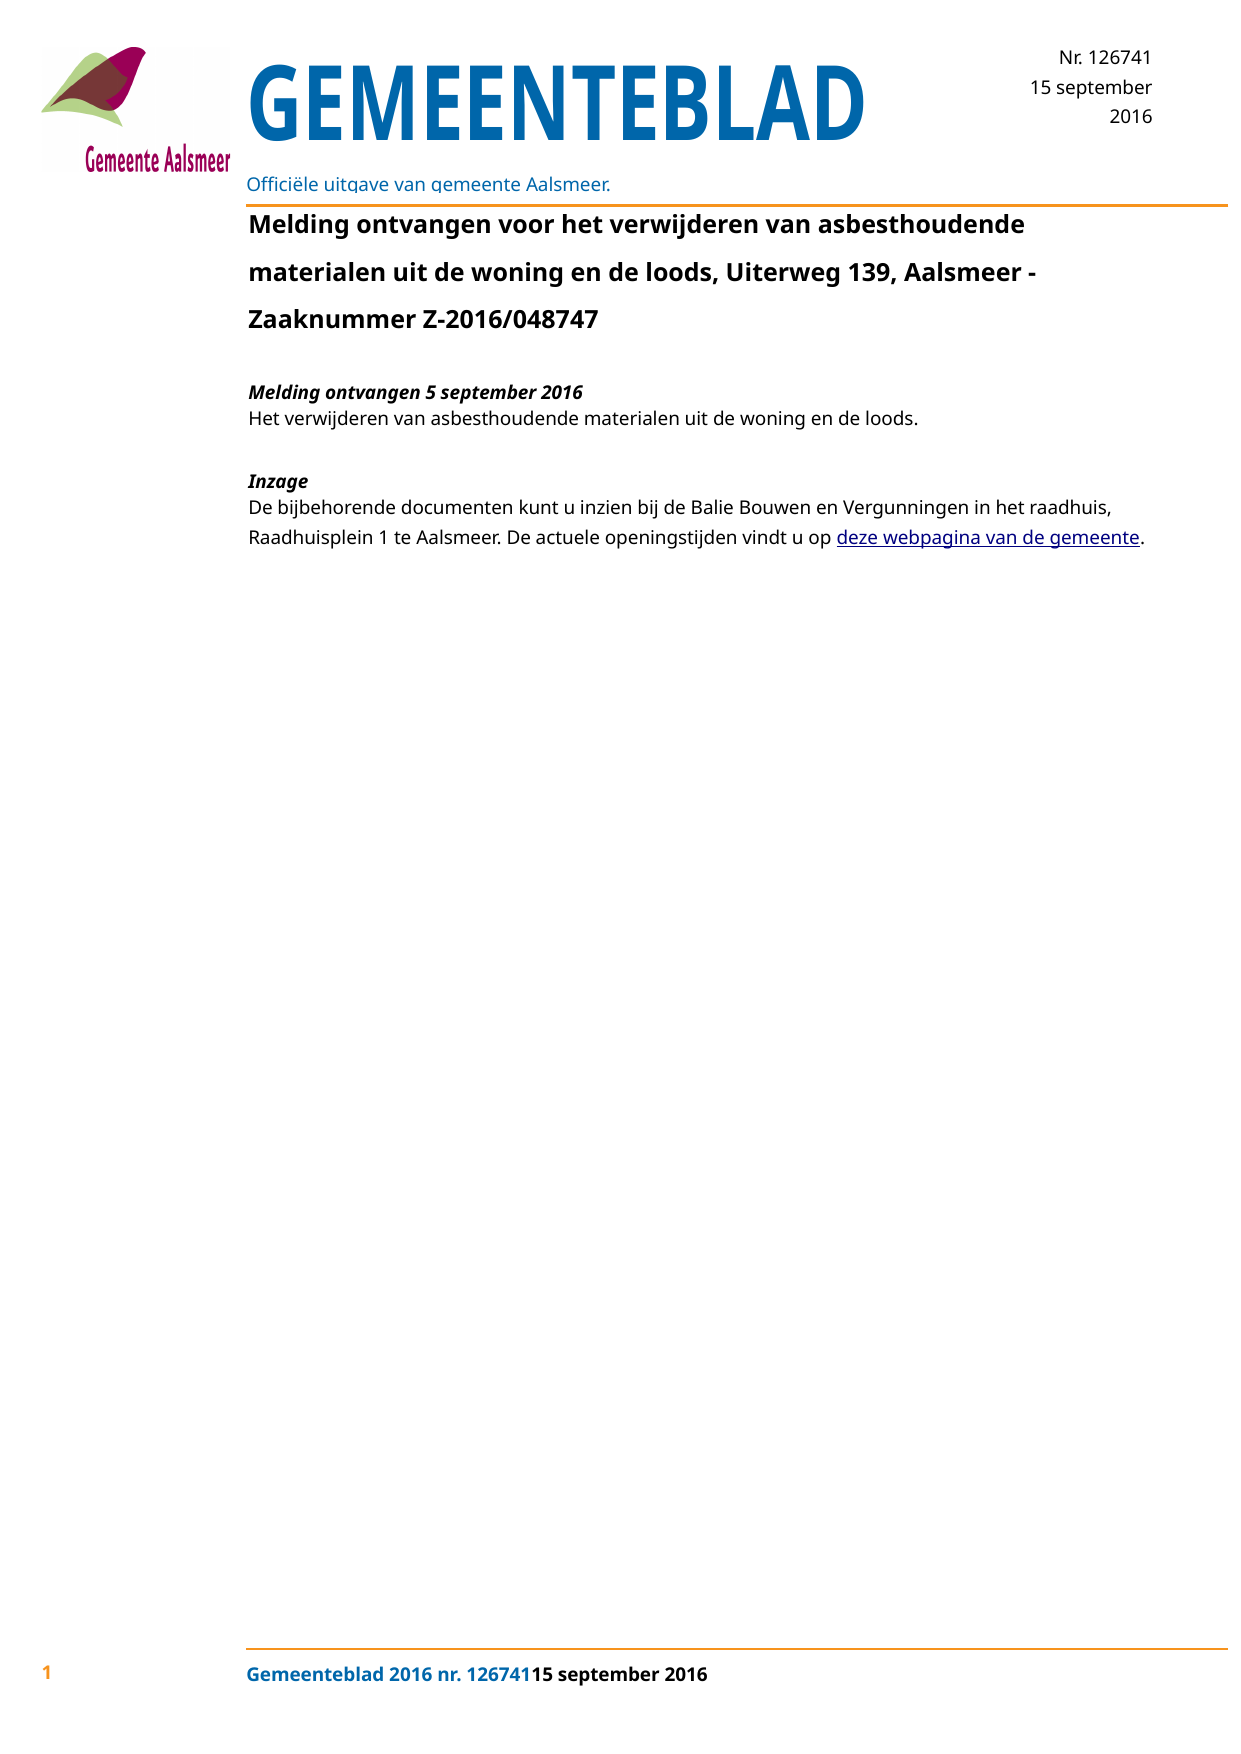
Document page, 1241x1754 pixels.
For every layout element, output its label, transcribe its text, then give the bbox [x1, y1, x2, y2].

text Melding ontvangen voor het verwijderen van asbesthoudende materialen uit de woning en de loods, Uiterweg 139, Aalsmeer - Zaaknummer Z-2016/048747 [248, 207, 1152, 336]
text Melding ontvangen 5 september 2016 [248, 379, 1152, 405]
picture [41, 47, 231, 172]
text Het verwijderen van asbesthoudende materialen uit de woning en de loods. [248, 405, 1152, 431]
text Inzage [248, 469, 1152, 494]
text De bijbehorende documenten kunt u inzien bij de Balie Bouwen en Vergunningen in het raadhuis, Raadhuisplein 1 te Aalsmeer. De actuele openingstijden vindt u op deze webpagina van de gemeente. [248, 494, 1152, 550]
